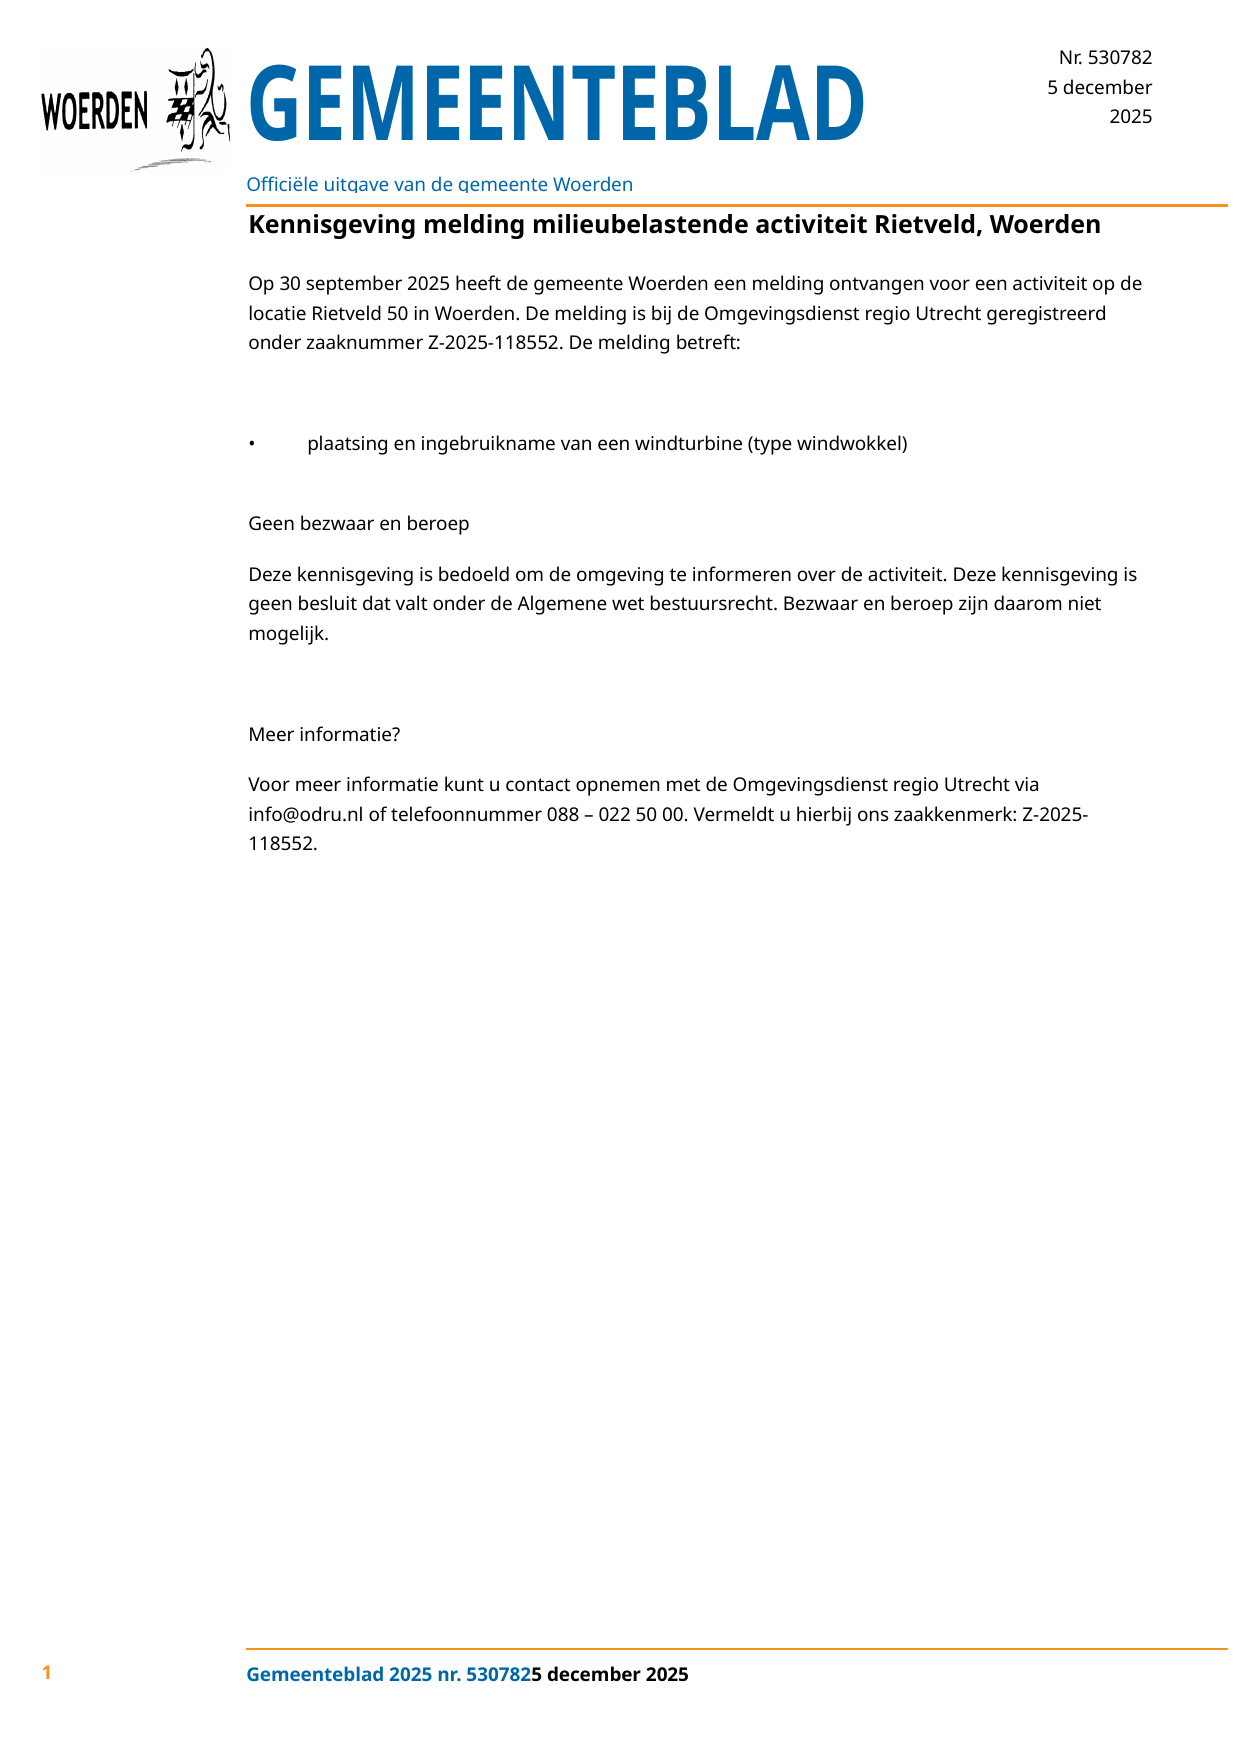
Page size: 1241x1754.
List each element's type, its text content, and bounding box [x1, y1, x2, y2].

list plaatsing en ingebruikname van een windturbine (type windwokkel) [248, 430, 1152, 456]
text Kennisgeving melding milieubelastende activiteit Rietveld, Woerden [248, 207, 1152, 241]
picture [41, 47, 231, 172]
text Geen bezwaar en beroep [248, 510, 1152, 536]
text Voor meer informatie kunt u contact opnemen met de Omgevingsdienst regio Utrecht via info@odru.nl of telefoonnummer 088 – 022 50 00. Vermeldt u hierbij ons zaakkenmerk: Z-2025-118552. [248, 771, 1152, 856]
text Meer informatie? [248, 721, 1152, 746]
text Deze kennisgeving is bedoeld om de omgeving te informeren over de activiteit. Deze kennisgeving is geen besluit dat valt onder de Algemene wet bestuursrecht. Bezwaar en beroep zijn daarom niet mogelijk. [248, 561, 1152, 646]
text Op 30 september 2025 heeft de gemeente Woerden een melding ontvangen voor een activiteit op de locatie Rietveld 50 in Woerden. De melding is bij de Omgevingsdienst regio Utrecht geregistreerd onder zaaknummer Z-2025-118552. De melding betreft: [248, 270, 1152, 355]
